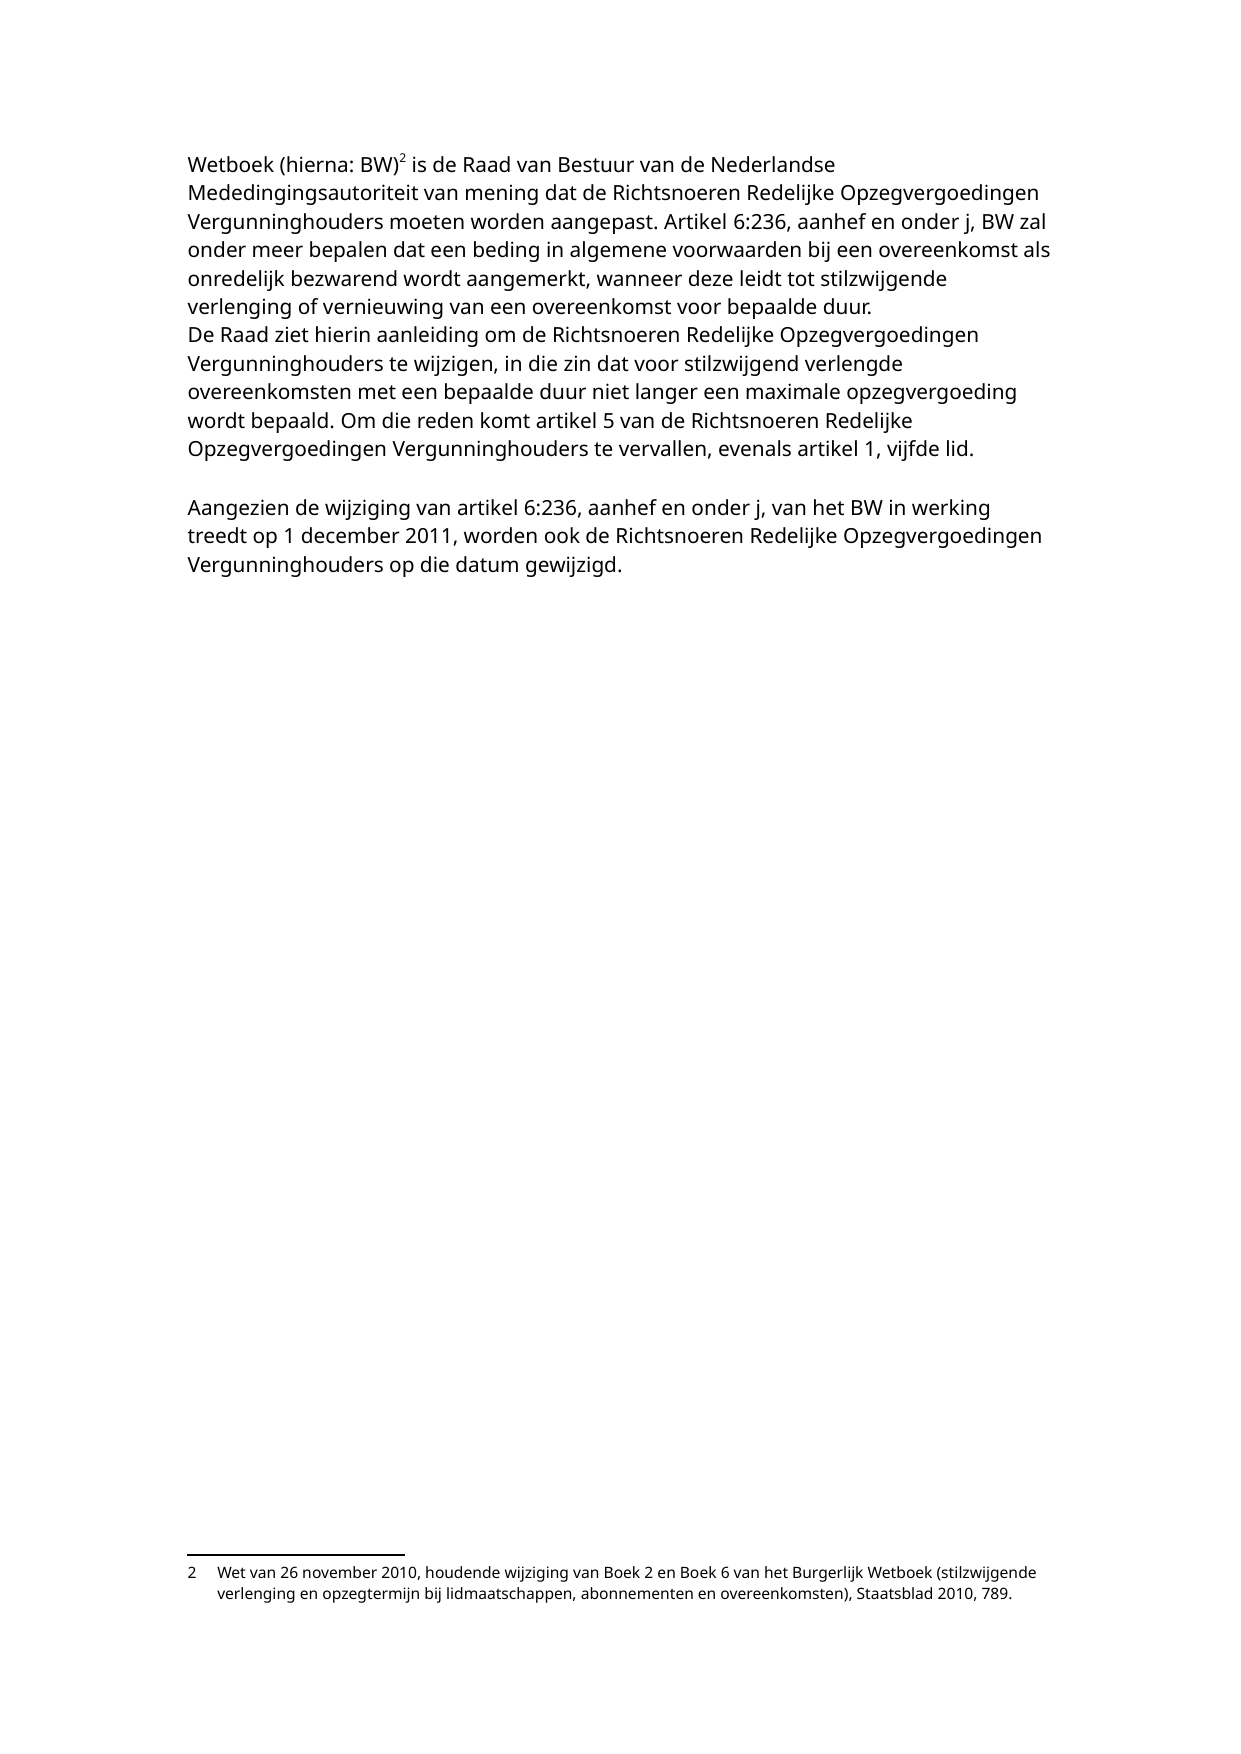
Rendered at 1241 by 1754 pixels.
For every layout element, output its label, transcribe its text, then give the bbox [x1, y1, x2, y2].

text De Raad ziet hierin aanleiding om de Richtsnoeren Redelijke Opzegvergoedingen Vergunninghouders te wijzigen, in die zin dat voor stilzwijgend verlengde overeenkomsten met een bepaalde duur niet langer een maximale opzegvergoeding wordt bepaald. Om die reden komt artikel 5 van de Richtsnoeren Redelijke Opzegvergoedingen Vergunninghouders te vervallen, evenals artikel 1, vijfde lid. [187, 321, 1053, 463]
text Wet van 26 november 2010, houdende wijziging van Boek 2 en Boek 6 van het Burgerlijk Wetboek (stilzwijgende verlenging en opzegtermijn bij lidmaatschappen, abonnementen en overeenkomsten), Staatsblad 2010, 789. [187, 1518, 1053, 1604]
text Wetboek (hierna: BW) is de Raad van Bestuur van de Nederlandse Mededingingsautoriteit van mening dat de Richtsnoeren Redelijke Opzegvergoedingen Vergunninghouders moeten worden aangepast. Artikel 6:236, aanhef en onder j, BW zal onder meer bepalen dat een beding in algemene voorwaarden bij een overeenkomst als onredelijk bezwarend wordt aangemerkt, wanneer deze leidt tot stilzwijgende verlenging of vernieuwing van een overeenkomst voor bepaalde duur. [187, 150, 1053, 321]
text Aangezien de wijziging van artikel 6:236, aanhef en onder j, van het BW in werking treedt op 1 december 2011, worden ook de Richtsnoeren Redelijke Opzegvergoedingen Vergunninghouders op die datum gewijzigd. [187, 493, 1053, 578]
